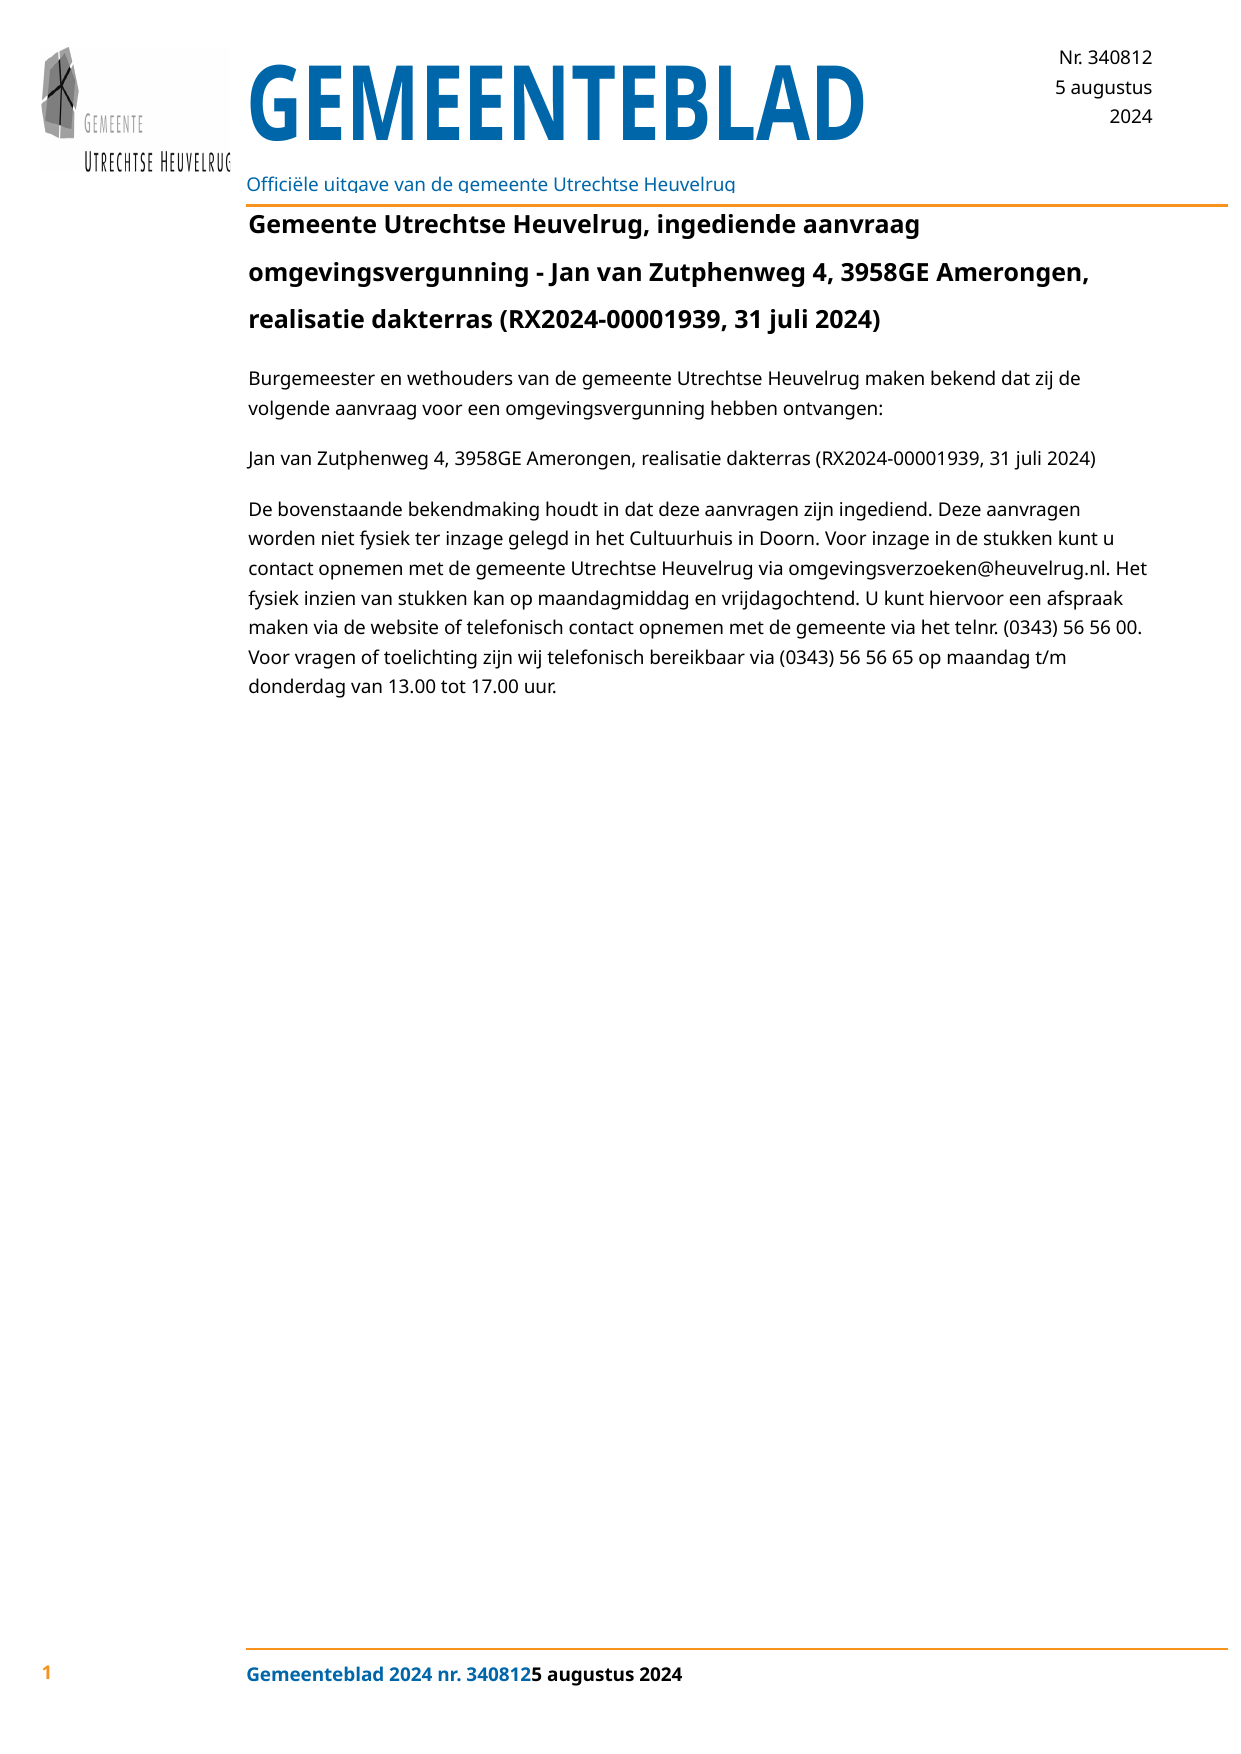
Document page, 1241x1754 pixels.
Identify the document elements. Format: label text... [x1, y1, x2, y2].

picture [41, 47, 231, 172]
text De bovenstaande bekendmaking houdt in dat deze aanvragen zijn ingediend. Deze aanvragen worden niet fysiek ter inzage gelegd in het Cultuurhuis in Doorn. Voor inzage in de stukken kunt u contact opnemen met de gemeente Utrechtse Heuvelrug via omgevingsverzoeken@heuvelrug.nl. Het fysiek inzien van stukken kan op maandagmiddag en vrijdagochtend. U kunt hiervoor een afspraak maken via de website of telefonisch contact opnemen met de gemeente via het telnr. (0343) 56 56 00. Voor vragen of toelichting zijn wij telefonisch bereikbaar via (0343) 56 56 65 op maandag t/m donderdag van 13.00 tot 17.00 uur. [248, 496, 1152, 699]
text Gemeente Utrechtse Heuvelrug, ingediende aanvraag omgevingsvergunning - Jan van Zutphenweg 4, 3958GE Amerongen, realisatie dakterras (RX2024-00001939, 31 juli 2024) [248, 207, 1152, 336]
text Burgemeester en wethouders van de gemeente Utrechtse Heuvelrug maken bekend dat zij de volgende aanvraag voor een omgevingsvergunning hebben ontvangen: [248, 366, 1152, 421]
text Jan van Zutphenweg 4, 3958GE Amerongen, realisatie dakterras (RX2024-00001939, 31 juli 2024) [248, 446, 1152, 471]
